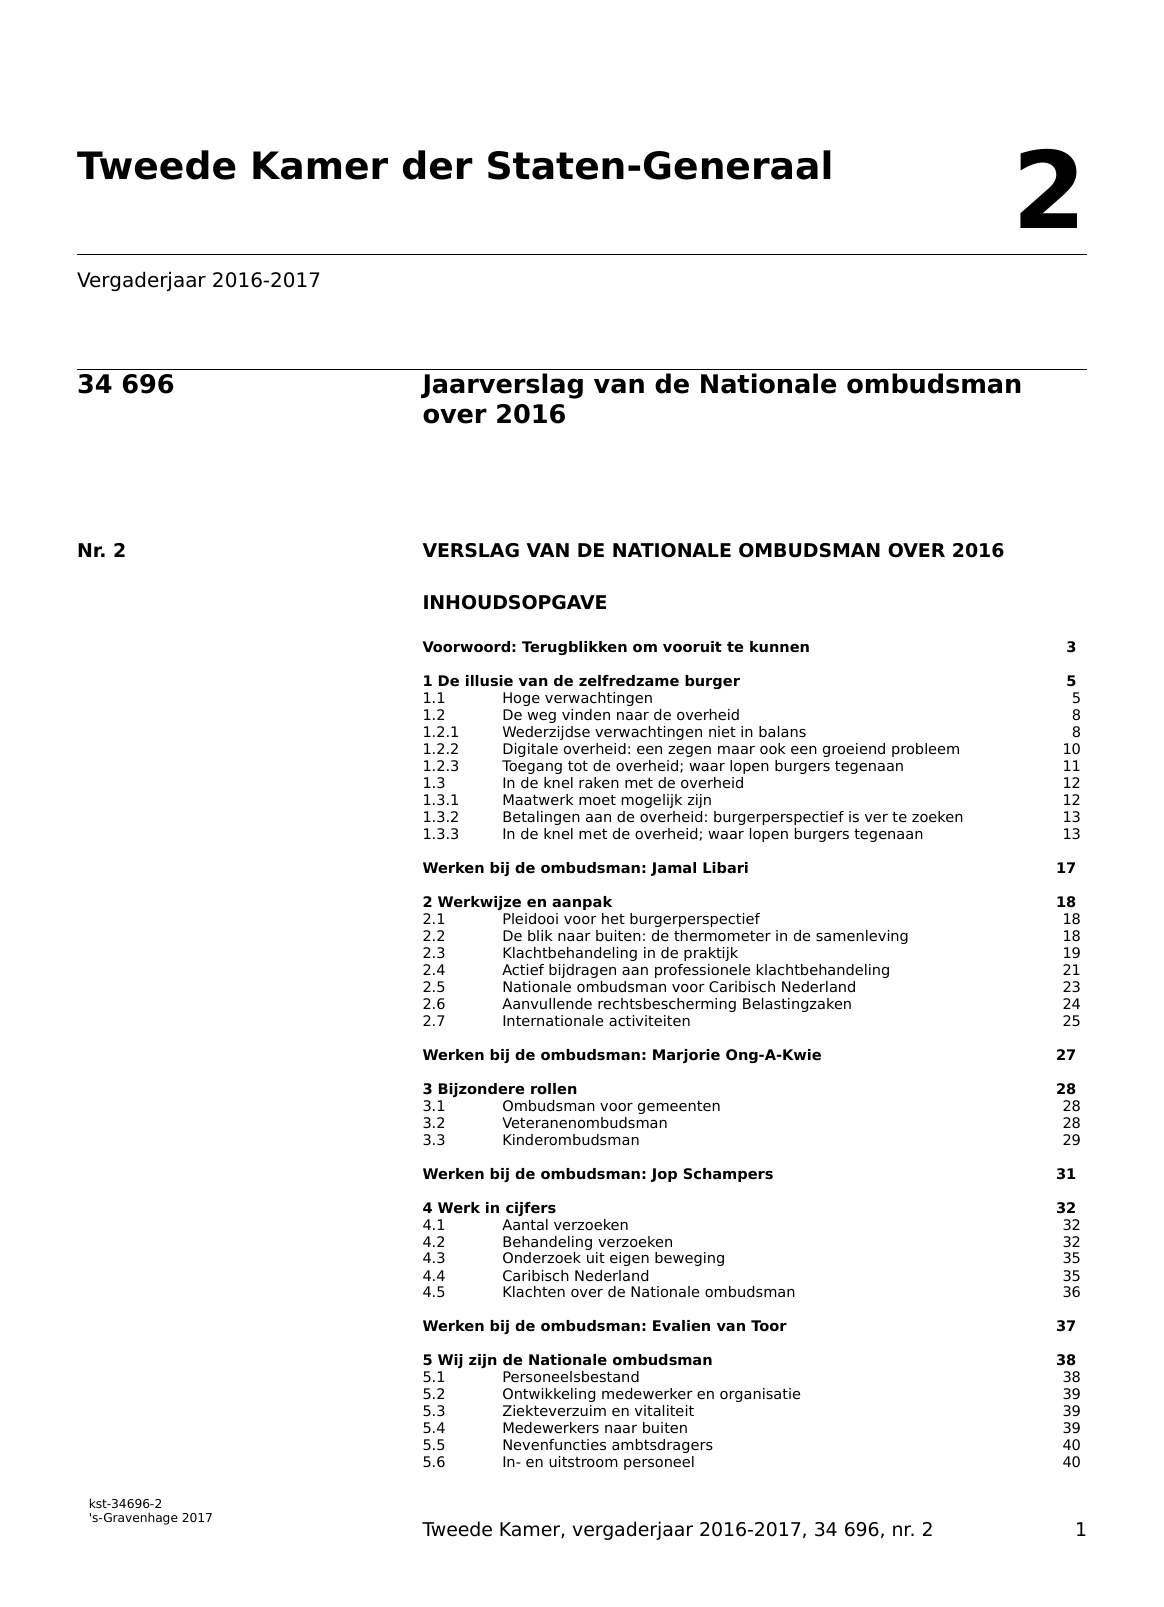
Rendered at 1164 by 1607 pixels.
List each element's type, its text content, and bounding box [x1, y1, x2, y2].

table_cell 2.3 [422, 945, 496, 962]
table_cell Ziekteverzuim en vitaliteit [496, 1403, 1028, 1420]
table_cell [1028, 1030, 1087, 1047]
table_cell 37 [1028, 1318, 1087, 1335]
table_cell 4.4 [422, 1268, 496, 1284]
table_cell 3.1 [422, 1098, 496, 1114]
subtitle 34 696 Jaarverslag van de Nationale ombudsman over 2016 [77, 370, 1087, 429]
table_cell Klachtbehandeling in de praktijk [496, 945, 1028, 962]
table_cell 2.2 [422, 928, 496, 945]
table_cell [1028, 1183, 1087, 1199]
table_cell [1028, 1149, 1087, 1166]
table_cell [496, 1149, 1028, 1166]
table_cell 8 [1028, 707, 1087, 724]
table_cell 25 [1028, 1013, 1087, 1030]
subtitle INHOUDSOPGAVE [422, 592, 1087, 614]
table_cell 1.2.2 [422, 741, 496, 758]
table_cell 10 [1028, 741, 1087, 758]
table_cell 5.3 [422, 1403, 496, 1420]
table_cell Aantal verzoeken [496, 1216, 1028, 1233]
table_cell 5 Wij zijn de Nationale ombudsman [422, 1352, 1028, 1369]
table_cell Werken bij de ombudsman: Evalien van Toor [422, 1318, 1028, 1335]
table_cell [422, 877, 496, 894]
text 's-Gravenhage 2017 [88, 1511, 323, 1525]
table_cell 32 [1028, 1200, 1087, 1216]
table_cell 32 [1028, 1234, 1087, 1250]
table_cell 1.2.1 [422, 724, 496, 741]
table_cell 2 Werkwijze en aanpak [422, 894, 1028, 911]
table_cell 40 [1028, 1437, 1087, 1454]
table_cell Nevenfuncties ambtsdragers [496, 1437, 1028, 1454]
table_header Tweede Kamer der Staten-Generaal [77, 130, 886, 254]
table_cell Digitale overheid: een zegen maar ook een groeiend probleem [496, 741, 1028, 758]
table_cell 13 [1028, 826, 1087, 843]
table_cell 1.2 [422, 707, 496, 724]
table_cell 32 [1028, 1216, 1087, 1233]
table_cell 5 [1028, 690, 1087, 707]
table_cell 3.3 [422, 1132, 496, 1148]
table_cell Nationale ombudsman voor Caribisch Nederland [496, 979, 1028, 996]
table_cell 39 [1028, 1386, 1087, 1403]
table_cell 1.3.3 [422, 826, 496, 843]
table_cell 1 De illusie van de zelfredzame burger [422, 673, 1028, 690]
table_cell [422, 656, 496, 673]
table_header Voorwoord: Terugblikken om vooruit te kunnen [422, 639, 1028, 656]
table_cell 12 [1028, 792, 1087, 809]
table_cell [422, 1301, 496, 1318]
table_cell [422, 1030, 496, 1047]
table_cell 21 [1028, 962, 1087, 979]
table_cell 4.2 [422, 1234, 496, 1250]
table_cell 31 [1028, 1166, 1087, 1182]
table_cell Hoge verwachtingen [496, 690, 1028, 707]
table_cell 3.2 [422, 1115, 496, 1132]
table_cell Behandeling verzoeken [496, 1234, 1028, 1250]
table_cell [496, 1030, 1028, 1047]
subtitle Nr. 2 VERSLAG VAN DE NATIONALE OMBUDSMAN OVER 2016 [77, 540, 1087, 562]
table_cell [496, 877, 1028, 894]
table_cell Vergaderjaar 2016-2017 [77, 255, 1087, 369]
table_cell [1028, 1301, 1087, 1318]
table_cell 39 [1028, 1403, 1087, 1420]
table_cell 4.5 [422, 1284, 496, 1301]
table_cell 2.7 [422, 1013, 496, 1030]
table_cell 4.3 [422, 1250, 496, 1267]
table_cell 2.6 [422, 996, 496, 1013]
table_cell [422, 843, 496, 860]
table_cell 19 [1028, 945, 1087, 962]
table_cell 28 [1028, 1098, 1087, 1114]
table_cell 28 [1028, 1115, 1087, 1132]
table_cell 35 [1028, 1268, 1087, 1284]
table_cell 1.3.2 [422, 809, 496, 826]
table_cell [1028, 843, 1087, 860]
table_cell [496, 1183, 1028, 1199]
table_cell 18 [1028, 928, 1087, 945]
table_cell 11 [1028, 758, 1087, 775]
table_cell 18 [1028, 894, 1087, 911]
table_cell 2.4 [422, 962, 496, 979]
table_cell 28 [1028, 1081, 1087, 1098]
table_cell 1.3 [422, 775, 496, 792]
table_cell Ontwikkeling medewerker en organisatie [496, 1386, 1028, 1403]
table_cell Veteranenombudsman [496, 1115, 1028, 1132]
table_cell In de knel met de overheid; waar lopen burgers tegenaan [496, 826, 1028, 843]
table_cell Internationale activiteiten [496, 1013, 1028, 1030]
table_cell [1028, 1335, 1087, 1352]
table_cell [1028, 1064, 1087, 1081]
table_cell Ombudsman voor gemeenten [496, 1098, 1028, 1114]
table_cell 29 [1028, 1132, 1087, 1148]
table_cell 8 [1028, 724, 1087, 741]
table_cell [496, 1335, 1028, 1352]
table_cell De weg vinden naar de overheid [496, 707, 1028, 724]
table_cell Werken bij de ombudsman: Jamal Libari [422, 860, 1028, 877]
table_cell 36 [1028, 1284, 1087, 1301]
table_cell 5.2 [422, 1386, 496, 1403]
table_cell 5.6 [422, 1454, 496, 1471]
table_cell 1.1 [422, 690, 496, 707]
table_cell 2.5 [422, 979, 496, 996]
table_cell Aanvullende rechtsbescherming Belastingzaken [496, 996, 1028, 1013]
table_cell [1028, 877, 1087, 894]
text kst-34696-2 [88, 1497, 323, 1511]
table_cell Maatwerk moet mogelijk zijn [496, 792, 1028, 809]
table_cell [422, 1183, 496, 1199]
table_cell 3 Bijzondere rollen [422, 1081, 1028, 1098]
table_cell Caribisch Nederland [496, 1268, 1028, 1284]
table_cell [496, 1064, 1028, 1081]
table_cell 38 [1028, 1352, 1087, 1369]
table_cell 27 [1028, 1047, 1087, 1064]
table_cell 35 [1028, 1250, 1087, 1267]
table_cell Onderzoek uit eigen beweging [496, 1250, 1028, 1267]
table_cell Werken bij de ombudsman: Jop Schampers [422, 1166, 1028, 1182]
table_cell [422, 1335, 496, 1352]
table_cell 40 [1028, 1454, 1087, 1471]
table_cell 5.4 [422, 1420, 496, 1437]
table_cell 13 [1028, 809, 1087, 826]
table_cell Klachten over de Nationale ombudsman [496, 1284, 1028, 1301]
table_cell Toegang tot de overheid; waar lopen burgers tegenaan [496, 758, 1028, 775]
table_cell Betalingen aan de overheid: burgerperspectief is ver te zoeken [496, 809, 1028, 826]
table_cell De blik naar buiten: de thermometer in de samenleving [496, 928, 1028, 945]
table_cell 1.3.1 [422, 792, 496, 809]
table_cell 5 [1028, 673, 1087, 690]
table_cell Medewerkers naar buiten [496, 1420, 1028, 1437]
table_cell In- en uitstroom personeel [496, 1454, 1028, 1471]
table_header 3 [1028, 639, 1087, 656]
table_cell [496, 843, 1028, 860]
table_cell Pleidooi voor het burgerperspectief [496, 911, 1028, 928]
table_cell Actief bijdragen aan professionele klachtbehandeling [496, 962, 1028, 979]
table_cell 38 [1028, 1369, 1087, 1386]
table_cell 5.5 [422, 1437, 496, 1454]
table_cell 23 [1028, 979, 1087, 996]
table_cell 4.1 [422, 1216, 496, 1233]
table_cell 2.1 [422, 911, 496, 928]
table_cell 5.1 [422, 1369, 496, 1386]
table_cell [496, 656, 1028, 673]
table_cell 12 [1028, 775, 1087, 792]
table_cell [1028, 656, 1087, 673]
table_cell [422, 1064, 496, 1081]
table_header 2 [886, 130, 1087, 254]
table_cell 1.2.3 [422, 758, 496, 775]
table_cell 17 [1028, 860, 1087, 877]
table_cell Kinderombudsman [496, 1132, 1028, 1148]
table_cell In de knel raken met de overheid [496, 775, 1028, 792]
table_cell Wederzijdse verwachtingen niet in balans [496, 724, 1028, 741]
table_cell 18 [1028, 911, 1087, 928]
table_cell [422, 1149, 496, 1166]
table_cell Personeelsbestand [496, 1369, 1028, 1386]
table_cell Werken bij de ombudsman: Marjorie Ong-A-Kwie [422, 1047, 1028, 1064]
table_cell 39 [1028, 1420, 1087, 1437]
table_cell [496, 1301, 1028, 1318]
table_cell 4 Werk in cijfers [422, 1200, 1028, 1216]
table_cell 24 [1028, 996, 1087, 1013]
